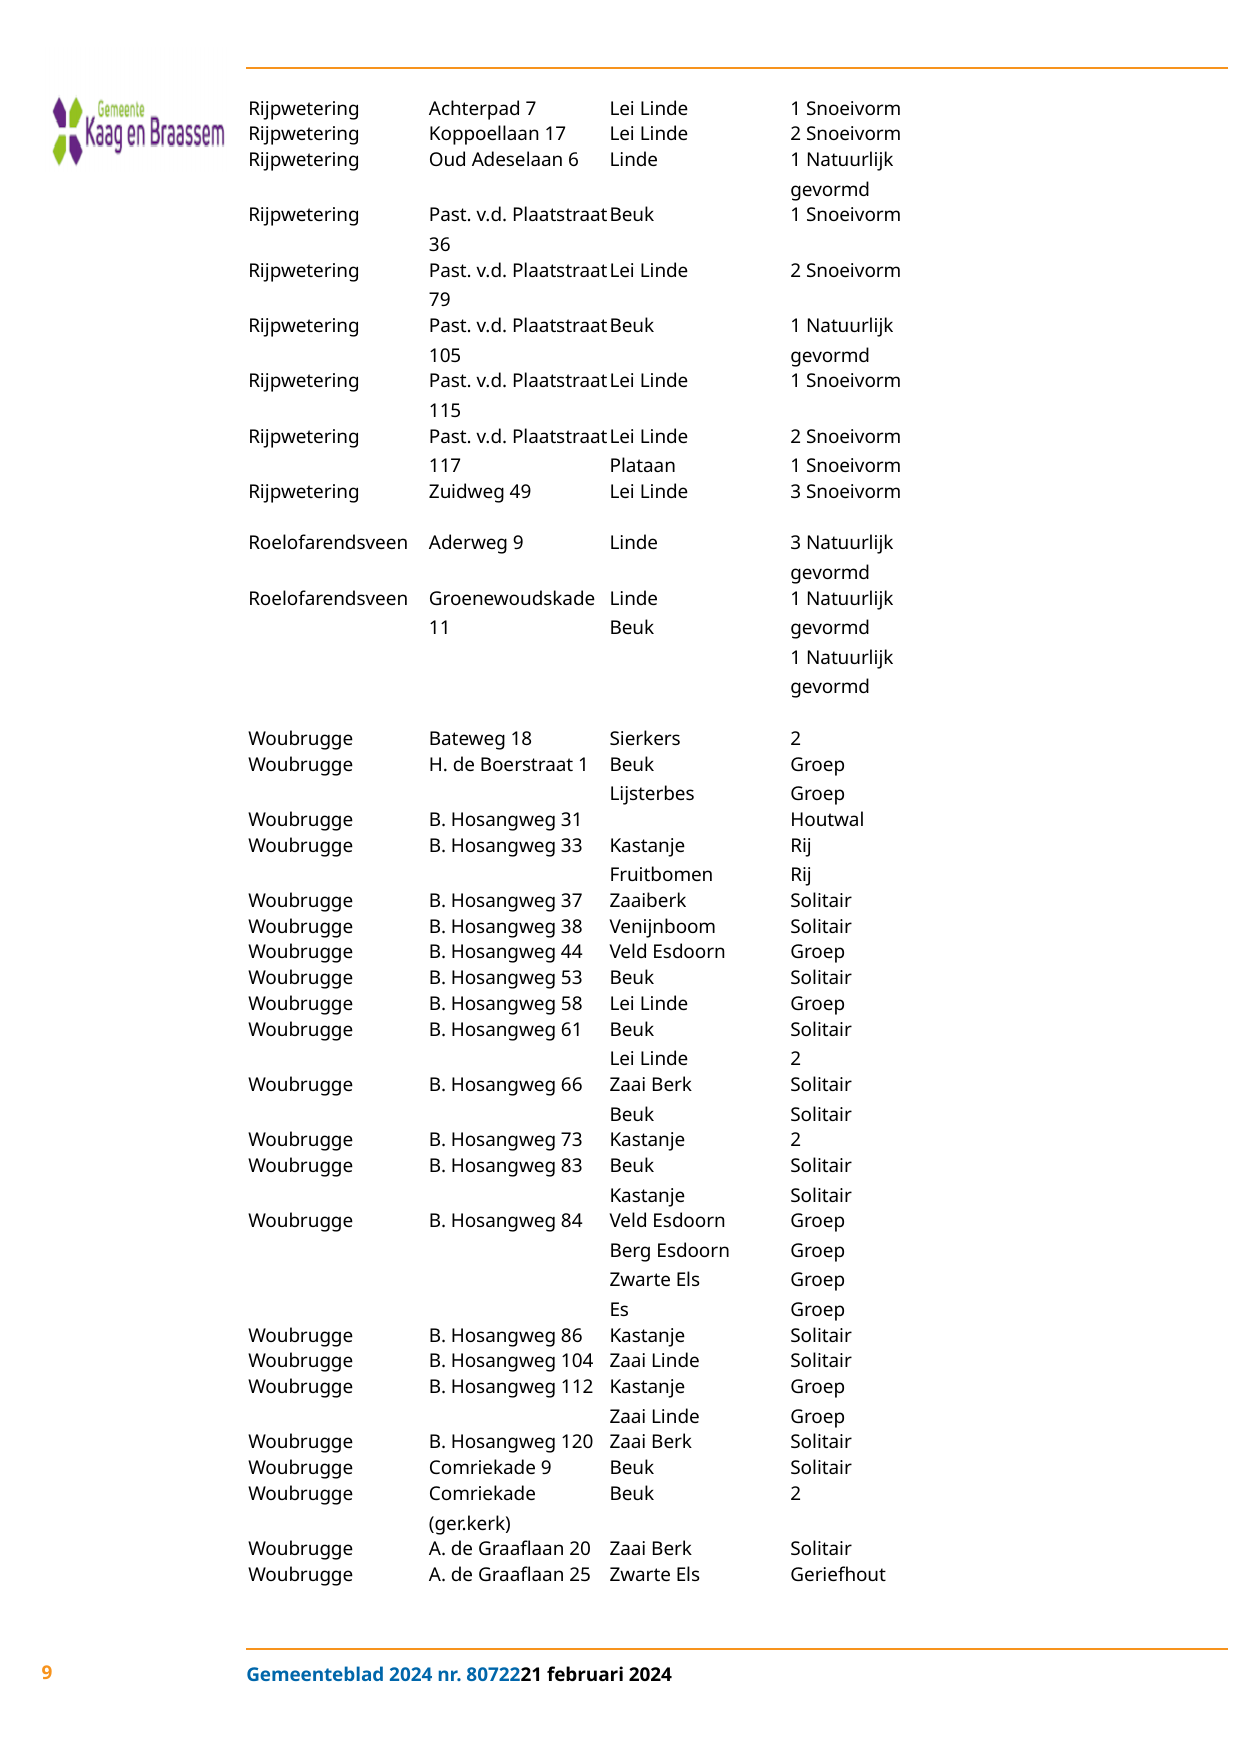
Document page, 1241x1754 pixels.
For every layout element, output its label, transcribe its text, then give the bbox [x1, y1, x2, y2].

table_cell Lei Linde [609, 257, 790, 312]
table_cell Beuk Lijsterbes [609, 751, 790, 806]
table_cell [971, 990, 1152, 1016]
table_cell Linde [609, 530, 790, 585]
table_cell Woubrugge [248, 1374, 429, 1429]
table_cell Woubrugge [248, 806, 429, 832]
table_cell Lei Linde [609, 95, 790, 121]
table_cell [790, 504, 971, 529]
table_cell [971, 1152, 1152, 1207]
table_cell Woubrugge [248, 964, 429, 990]
table_cell Kastanje Fruitbomen [609, 832, 790, 887]
table_cell Woubrugge [248, 1455, 429, 1480]
table_cell Roelofarendsveen [248, 585, 429, 699]
table_cell B. Hosangweg 84 [429, 1208, 609, 1322]
table_cell [971, 1429, 1152, 1454]
table_cell 1 Snoeivorm [790, 202, 971, 257]
table_cell Woubrugge [248, 1561, 429, 1587]
table_cell Beuk [609, 1480, 790, 1536]
table_cell [971, 202, 1152, 257]
table_cell B. Hosangweg 37 [429, 887, 609, 913]
table_cell [971, 1071, 1152, 1126]
table_cell Groep Groep Groep Groep [790, 1208, 971, 1322]
table_cell Woubrugge [248, 913, 429, 939]
table_cell [971, 1322, 1152, 1348]
table_cell Groep Groep [790, 1374, 971, 1429]
table_cell 1 Natuurlijk gevormd [790, 312, 971, 367]
table_cell Solitair [790, 1455, 971, 1480]
table_cell [971, 725, 1152, 751]
table_cell [971, 530, 1152, 585]
table_cell Veld Esdoorn [609, 939, 790, 964]
table_cell 2 [790, 1480, 971, 1536]
table_cell Solitair Solitair [790, 1071, 971, 1126]
table_cell Woubrugge [248, 751, 429, 806]
table_cell B. Hosangweg 31 [429, 806, 609, 832]
table_cell Beuk [609, 312, 790, 367]
table_cell [971, 257, 1152, 312]
table_cell B. Hosangweg 83 [429, 1152, 609, 1207]
table_cell Solitair [790, 964, 971, 990]
table_cell Zaai Berk [609, 1536, 790, 1561]
table_cell Solitair [790, 1429, 971, 1454]
table_cell 2 Snoeivorm [790, 257, 971, 312]
table_cell [971, 1126, 1152, 1152]
table_cell Zaai Berk Beuk [609, 1071, 790, 1126]
table_cell H. de Boerstraat 1 [429, 751, 609, 806]
table_cell 1 Natuurlijk gevormd [790, 146, 971, 202]
table_cell [971, 1016, 1152, 1071]
table_cell Comriekade 9 [429, 1455, 609, 1480]
table_cell Kastanje [609, 1126, 790, 1152]
table_cell Woubrugge [248, 939, 429, 964]
table_cell Solitair [790, 1322, 971, 1348]
table_cell [971, 478, 1152, 504]
table_cell A. de Graaflaan 20 [429, 1536, 609, 1561]
table_cell Woubrugge [248, 1071, 429, 1126]
table_cell [429, 504, 609, 529]
table_cell B. Hosangweg 86 [429, 1322, 609, 1348]
table_cell [971, 504, 1152, 529]
table_cell [971, 1348, 1152, 1373]
table_cell 1 Snoeivorm [790, 368, 971, 423]
table_cell B. Hosangweg 61 [429, 1016, 609, 1071]
table_cell B. Hosangweg 38 [429, 913, 609, 939]
table_cell Solitair Solitair [790, 1152, 971, 1207]
table_cell Solitair [790, 887, 971, 913]
table_cell Solitair [790, 1348, 971, 1373]
table_cell Roelofarendsveen [248, 530, 429, 585]
table_cell Beuk [609, 202, 790, 257]
table_cell [609, 504, 790, 529]
table_cell [971, 832, 1152, 887]
table_cell [971, 699, 1152, 725]
table_cell Zwarte Els [609, 1561, 790, 1587]
table_cell Oud Adeselaan 6 [429, 146, 609, 202]
table_cell [971, 1455, 1152, 1480]
table_cell Solitair [790, 1536, 971, 1561]
table_cell Woubrugge [248, 887, 429, 913]
table_cell Groep [790, 990, 971, 1016]
table_cell Sierkers [609, 725, 790, 751]
table_cell Rijpwetering [248, 146, 429, 202]
table_cell Lei Linde [609, 121, 790, 146]
table_cell [971, 146, 1152, 202]
table_cell Kastanje Zaai Linde [609, 1374, 790, 1429]
table_cell Groenewoudskade 11 [429, 585, 609, 699]
table_cell B. Hosangweg 33 [429, 832, 609, 887]
table_cell [248, 504, 429, 529]
table_cell [971, 1208, 1152, 1322]
table_cell Zuidweg 49 [429, 478, 609, 504]
table_cell [971, 121, 1152, 146]
table_cell 3 Natuurlijk gevormd [790, 530, 971, 585]
table_cell Comriekade (ger.kerk) [429, 1480, 609, 1536]
table_cell [971, 95, 1152, 121]
table_cell [609, 699, 790, 725]
table_cell B. Hosangweg 58 [429, 990, 609, 1016]
table_cell Rijpwetering [248, 121, 429, 146]
table_cell Linde Beuk [609, 585, 790, 699]
table_cell Veld Esdoorn Berg Esdoorn Zwarte Els Es [609, 1208, 790, 1322]
table_cell Zaai Berk [609, 1429, 790, 1454]
table_cell Lei Linde [609, 368, 790, 423]
table_cell Rijpwetering [248, 202, 429, 257]
table_cell Beuk Lei Linde [609, 1016, 790, 1071]
table_cell 3 Snoeivorm [790, 478, 971, 504]
table_cell Linde [609, 146, 790, 202]
table_cell [971, 1374, 1152, 1429]
table_cell Woubrugge [248, 1480, 429, 1536]
table_cell [248, 699, 429, 725]
table_cell [971, 585, 1152, 699]
table_cell Rijpwetering [248, 312, 429, 367]
picture [41, 47, 231, 172]
table_cell Woubrugge [248, 990, 429, 1016]
table_cell Woubrugge [248, 1152, 429, 1207]
table_cell Venijnboom [609, 913, 790, 939]
table_cell Beuk [609, 964, 790, 990]
table_cell 2 Snoeivorm [790, 121, 971, 146]
table_cell [971, 913, 1152, 939]
table_cell Past. v.d. Plaatstraat 117 [429, 423, 609, 478]
table_cell Woubrugge [248, 1348, 429, 1373]
table_cell Kastanje [609, 1322, 790, 1348]
table_cell Koppoellaan 17 [429, 121, 609, 146]
table_cell Solitair [790, 913, 971, 939]
table_cell 2 [790, 725, 971, 751]
table_cell Rijpwetering [248, 95, 429, 121]
table_cell Woubrugge [248, 725, 429, 751]
table_cell [971, 806, 1152, 832]
table_cell [971, 887, 1152, 913]
table_cell B. Hosangweg 73 [429, 1126, 609, 1152]
table_cell Woubrugge [248, 1126, 429, 1152]
table_cell Woubrugge [248, 1208, 429, 1322]
table_cell [971, 423, 1152, 478]
table_cell Woubrugge [248, 832, 429, 887]
table_cell Bateweg 18 [429, 725, 609, 751]
table_cell Lei Linde Plataan [609, 423, 790, 478]
table_cell Houtwal [790, 806, 971, 832]
table_cell 1 Natuurlijk gevormd 1 Natuurlijk gevormd [790, 585, 971, 699]
table_cell Geriefhout [790, 1561, 971, 1587]
table_cell A. de Graaflaan 25 [429, 1561, 609, 1587]
table_cell Rijpwetering [248, 257, 429, 312]
table_cell Woubrugge [248, 1429, 429, 1454]
table_cell Woubrugge [248, 1322, 429, 1348]
table_cell [971, 1561, 1152, 1587]
table_cell Groep Groep [790, 751, 971, 806]
table_cell Zaaiberk [609, 887, 790, 913]
table_cell B. Hosangweg 44 [429, 939, 609, 964]
table_cell [609, 806, 790, 832]
table_cell Solitair 2 [790, 1016, 971, 1071]
table_cell Woubrugge [248, 1536, 429, 1561]
table_cell [971, 751, 1152, 806]
table_cell Past. v.d. Plaatstraat 105 [429, 312, 609, 367]
table_cell Groep [790, 939, 971, 964]
table_cell Rij Rij [790, 832, 971, 887]
table_cell B. Hosangweg 104 [429, 1348, 609, 1373]
table_cell Beuk [609, 1455, 790, 1480]
table_cell Lei Linde [609, 478, 790, 504]
table_cell Past. v.d. Plaatstraat 79 [429, 257, 609, 312]
table_cell Past. v.d. Plaatstraat 115 [429, 368, 609, 423]
table_cell [971, 368, 1152, 423]
table_cell [971, 964, 1152, 990]
table_cell 2 Snoeivorm 1 Snoeivorm [790, 423, 971, 478]
table_cell [971, 1480, 1152, 1536]
table_cell Achterpad 7 [429, 95, 609, 121]
table_cell B. Hosangweg 66 [429, 1071, 609, 1126]
table_cell Aderweg 9 [429, 530, 609, 585]
table_cell Rijpwetering [248, 478, 429, 504]
table_cell [971, 939, 1152, 964]
table_cell Rijpwetering [248, 423, 429, 478]
table_cell Woubrugge [248, 1016, 429, 1071]
table_cell Past. v.d. Plaatstraat 36 [429, 202, 609, 257]
table_cell Lei Linde [609, 990, 790, 1016]
table_cell B. Hosangweg 112 [429, 1374, 609, 1429]
table_cell [971, 312, 1152, 367]
table_cell B. Hosangweg 120 [429, 1429, 609, 1454]
table_cell 2 [790, 1126, 971, 1152]
table_cell Beuk Kastanje [609, 1152, 790, 1207]
table_cell [971, 1536, 1152, 1561]
table_cell Rijpwetering [248, 368, 429, 423]
table_cell [790, 699, 971, 725]
table_cell 1 Snoeivorm [790, 95, 971, 121]
table_cell [429, 699, 609, 725]
table_cell B. Hosangweg 53 [429, 964, 609, 990]
table_cell Zaai Linde [609, 1348, 790, 1373]
